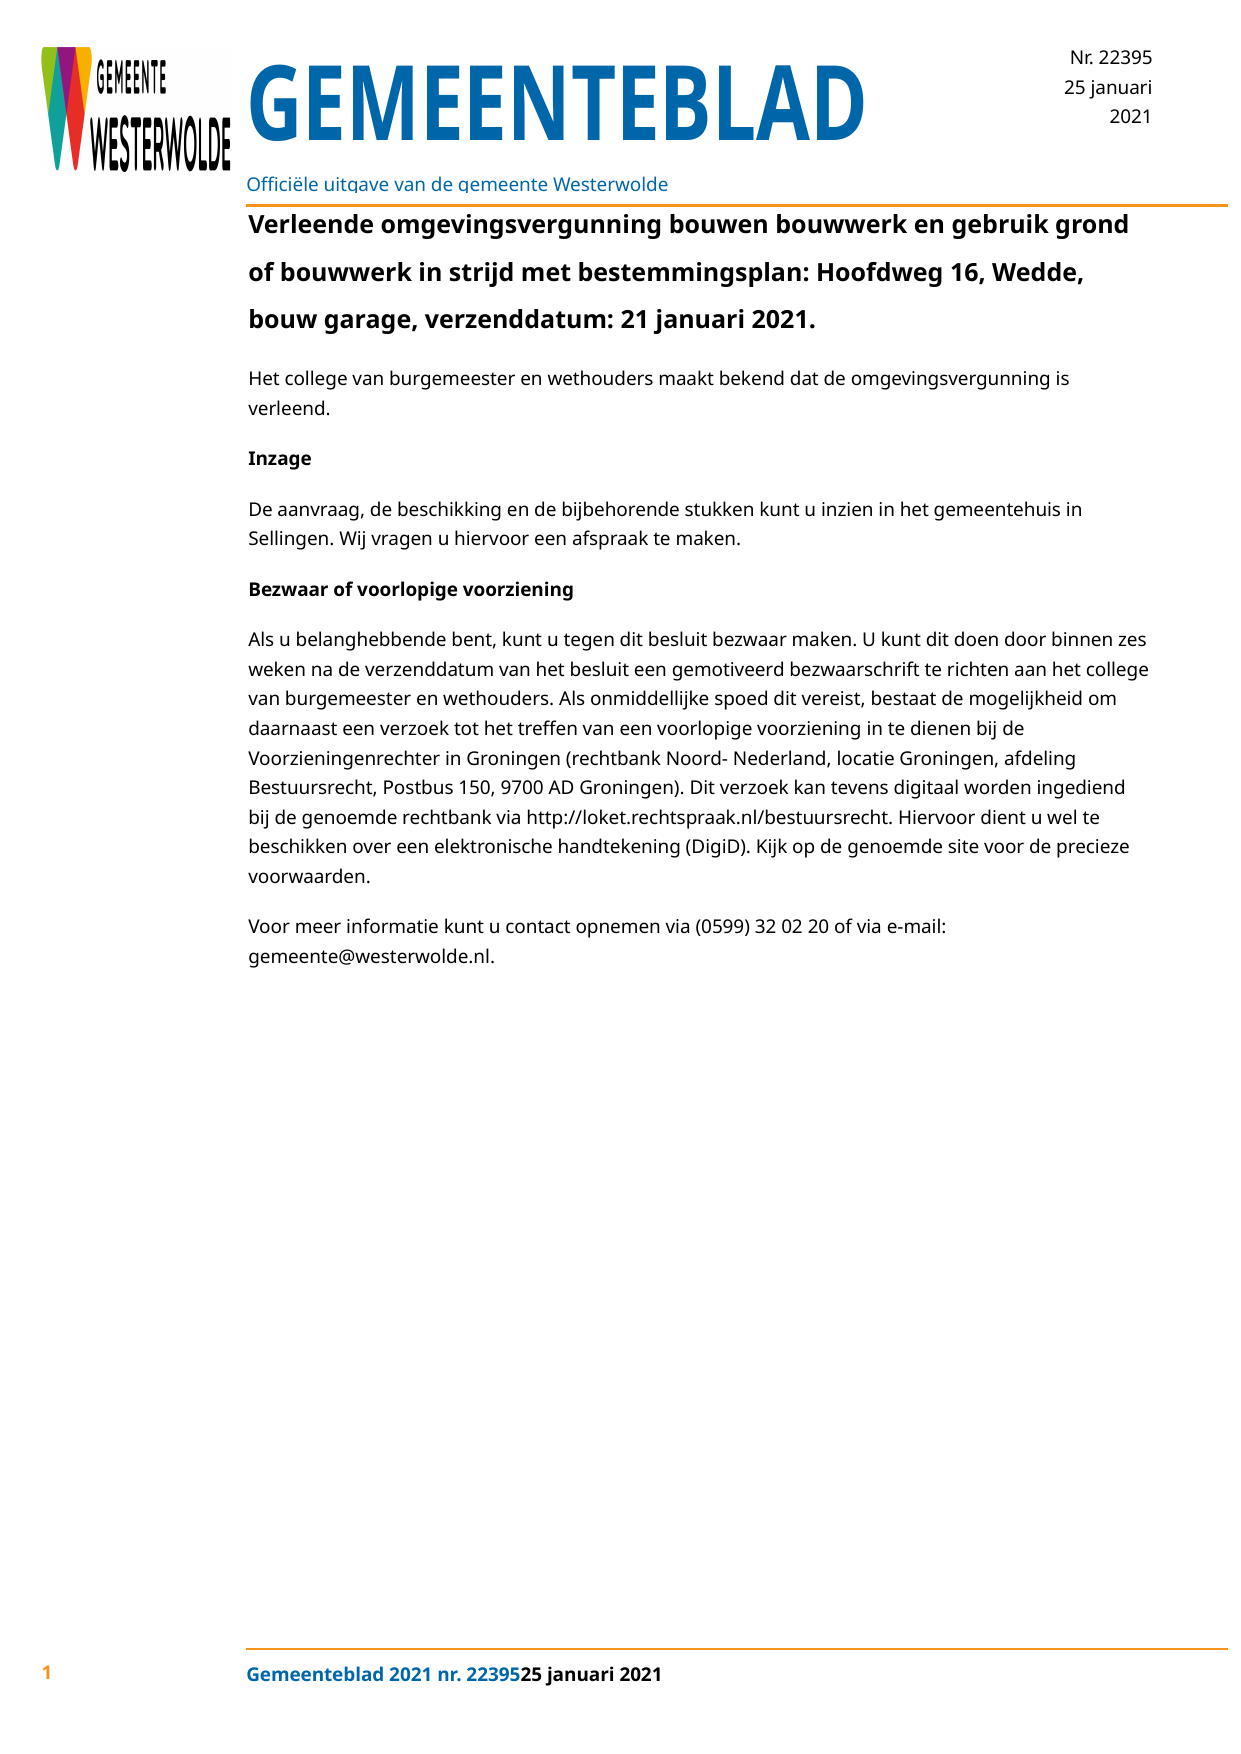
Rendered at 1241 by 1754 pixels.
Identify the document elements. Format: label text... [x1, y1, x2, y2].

text De aanvraag, de beschikking en de bijbehorende stukken kunt u inzien in het gemeentehuis in Sellingen. Wij vragen u hiervoor een afspraak te maken. [248, 496, 1152, 551]
text Voor meer informatie kunt u contact opnemen via (0599) 32 02 20 of via e-mail: gemeente@westerwolde.nl. [248, 913, 1152, 969]
text Verleende omgevingsvergunning bouwen bouwwerk en gebruik grond of bouwwerk in strijd met bestemmingsplan: Hoofdweg 16, Wedde, bouw garage, verzenddatum: 21 januari 2021. [248, 207, 1152, 336]
text Inzage [248, 446, 1152, 471]
picture [41, 47, 231, 172]
text Als u belanghebbende bent, kunt u tegen dit besluit bezwaar maken. U kunt dit doen door binnen zes weken na de verzenddatum van het besluit een gemotiveerd bezwaarschrift te richten aan het college van burgemeester en wethouders. Als onmiddellijke spoed dit vereist, bestaat de mogelijkheid om daarnaast een verzoek tot het treffen van een voorlopige voorziening in te dienen bij de Voorzieningenrechter in Groningen (rechtbank Noord- Nederland, locatie Groningen, afdeling Bestuursrecht, Postbus 150, 9700 AD Groningen). Dit verzoek kan tevens digitaal worden ingediend bij de genoemde rechtbank via http://loket.rechtspraak.nl/bestuursrecht. Hiervoor dient u wel te beschikken over een elektronische handtekening (DigiD). Kijk op de genoemde site voor de precieze voorwaarden. [248, 626, 1152, 889]
text Het college van burgemeester en wethouders maakt bekend dat de omgevingsvergunning is verleend. [248, 366, 1152, 421]
text Bezwaar of voorlopige voorziening [248, 576, 1152, 602]
